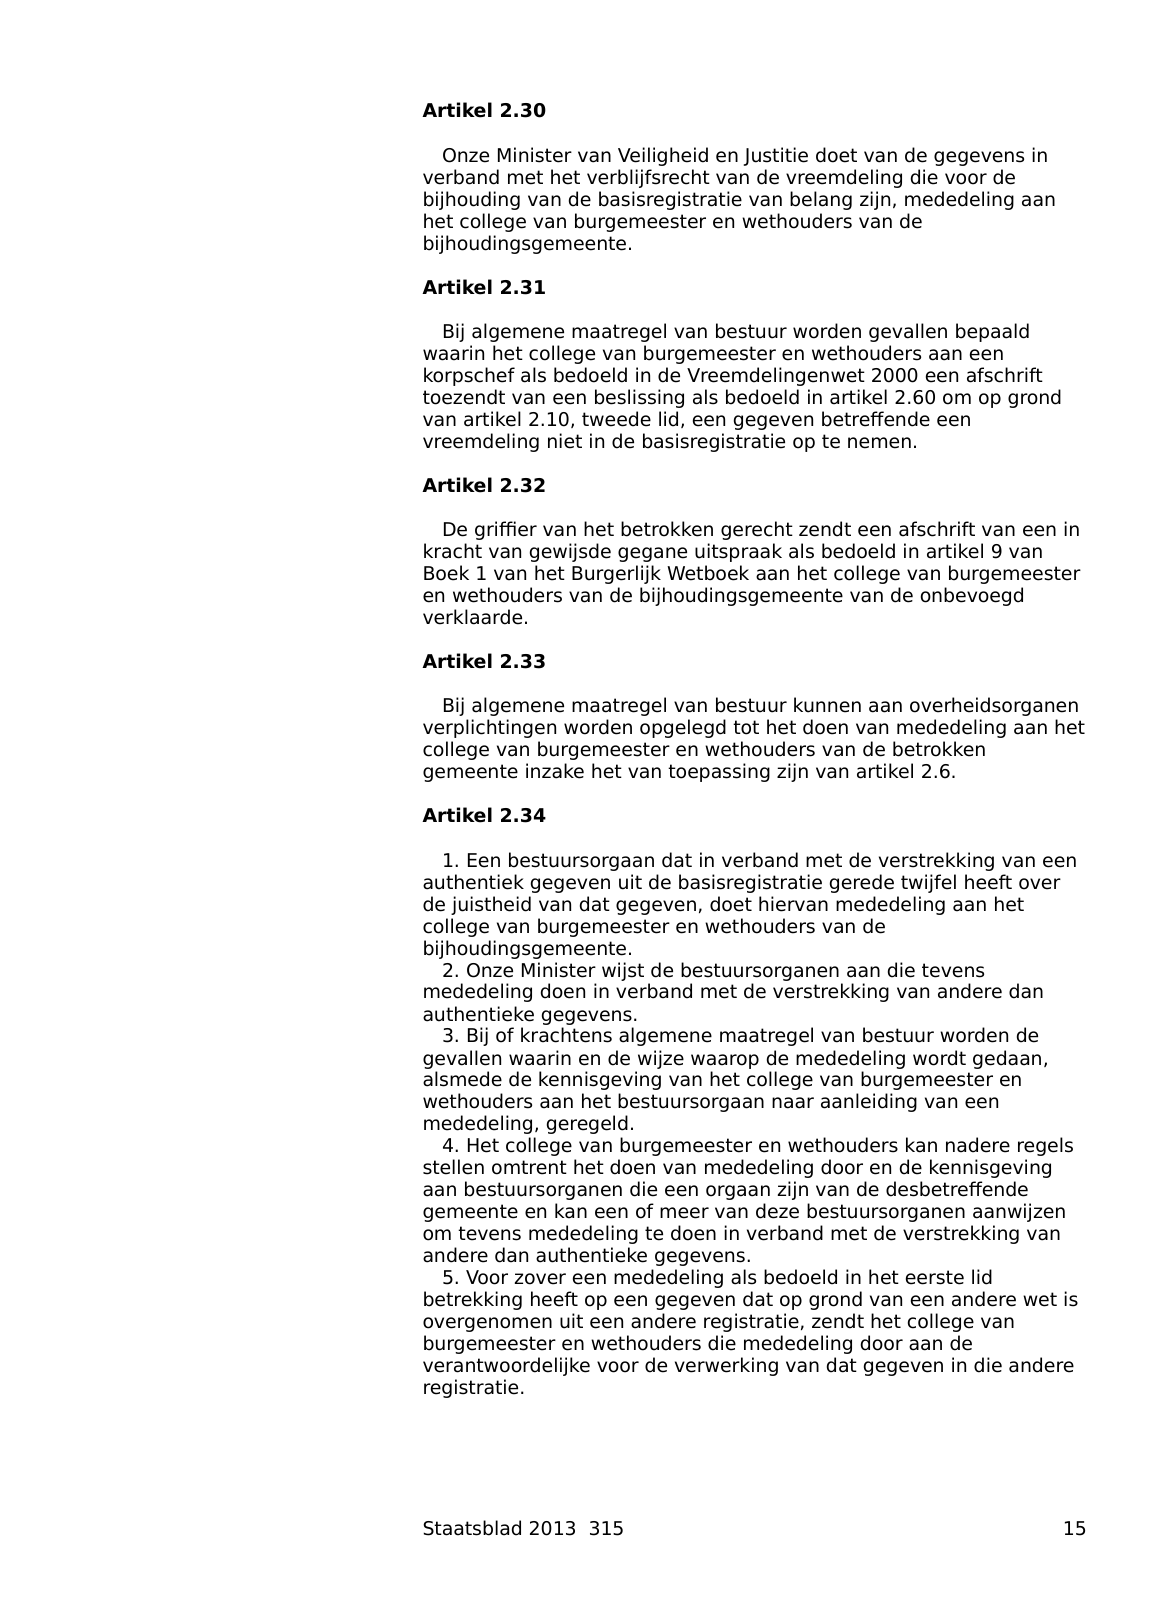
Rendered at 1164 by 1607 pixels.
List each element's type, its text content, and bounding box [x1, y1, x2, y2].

text 2. Onze Minister wijst de bestuursorganen aan die tevens mededeling doen in verband met de verstrekking van andere dan authentieke gegevens. [422, 959, 1087, 1025]
text Onze Minister van Veiligheid en Justitie doet van de gegevens in verband met het verblijfsrecht van de vreemdeling die voor de bijhouding van de basisregistratie van belang zijn, mededeling aan het college van burgemeester en wethouders van de bijhoudingsgemeente. [422, 144, 1087, 254]
text 1. Een bestuursorgaan dat in verband met de verstrekking van een authentiek gegeven uit de basisregistratie gerede twijfel heeft over de juistheid van dat gegeven, doet hiervan mededeling aan het college van burgemeester en wethouders van de bijhoudingsgemeente. [422, 849, 1087, 959]
subtitle Artikel 2.30 [422, 100, 1087, 122]
text Bij algemene maatregel van bestuur kunnen aan overheidsorganen verplichtingen worden opgelegd tot het doen van mededeling aan het college van burgemeester en wethouders van de betrokken gemeente inzake het van toepassing zijn van artikel 2.6. [422, 695, 1087, 783]
subtitle Artikel 2.32 [422, 475, 1087, 497]
text De griffier van het betrokken gerecht zendt een afschrift van een in kracht van gewijsde gegane uitspraak als bedoeld in artikel 9 van Boek 1 van het Burgerlijk Wetboek aan het college van burgemeester en wethouders van de bijhoudingsgemeente van de onbevoegd verklaarde. [422, 519, 1087, 629]
subtitle Artikel 2.33 [422, 651, 1087, 673]
subtitle Artikel 2.34 [422, 805, 1087, 827]
text 4. Het college van burgemeester en wethouders kan nadere regels stellen omtrent het doen van mededeling door en de kennisgeving aan bestuursorganen die een orgaan zijn van de desbetreffende gemeente en kan een of meer van deze bestuursorganen aanwijzen om tevens mededeling te doen in verband met de verstrekking van andere dan authentieke gegevens. [422, 1135, 1087, 1267]
text 3. Bij of krachtens algemene maatregel van bestuur worden de gevallen waarin en de wijze waarop de mededeling wordt gedaan, alsmede de kennisgeving van het college van burgemeester en wethouders aan het bestuursorgaan naar aanleiding van een mededeling, geregeld. [422, 1025, 1087, 1135]
subtitle Artikel 2.31 [422, 277, 1087, 299]
text Bij algemene maatregel van bestuur worden gevallen bepaald waarin het college van burgemeester en wethouders aan een korpschef als bedoeld in de Vreemdelingenwet 2000 een afschrift toezendt van een beslissing als bedoeld in artikel 2.60 om op grond van artikel 2.10, tweede lid, een gegeven betreffende een vreemdeling niet in de basisregistratie op te nemen. [422, 321, 1087, 453]
text 5. Voor zover een mededeling als bedoeld in het eerste lid betrekking heeft op een gegeven dat op grond van een andere wet is overgenomen uit een andere registratie, zendt het college van burgemeester en wethouders die mededeling door aan de verantwoordelijke voor de verwerking van dat gegeven in die andere registratie. [422, 1267, 1087, 1399]
